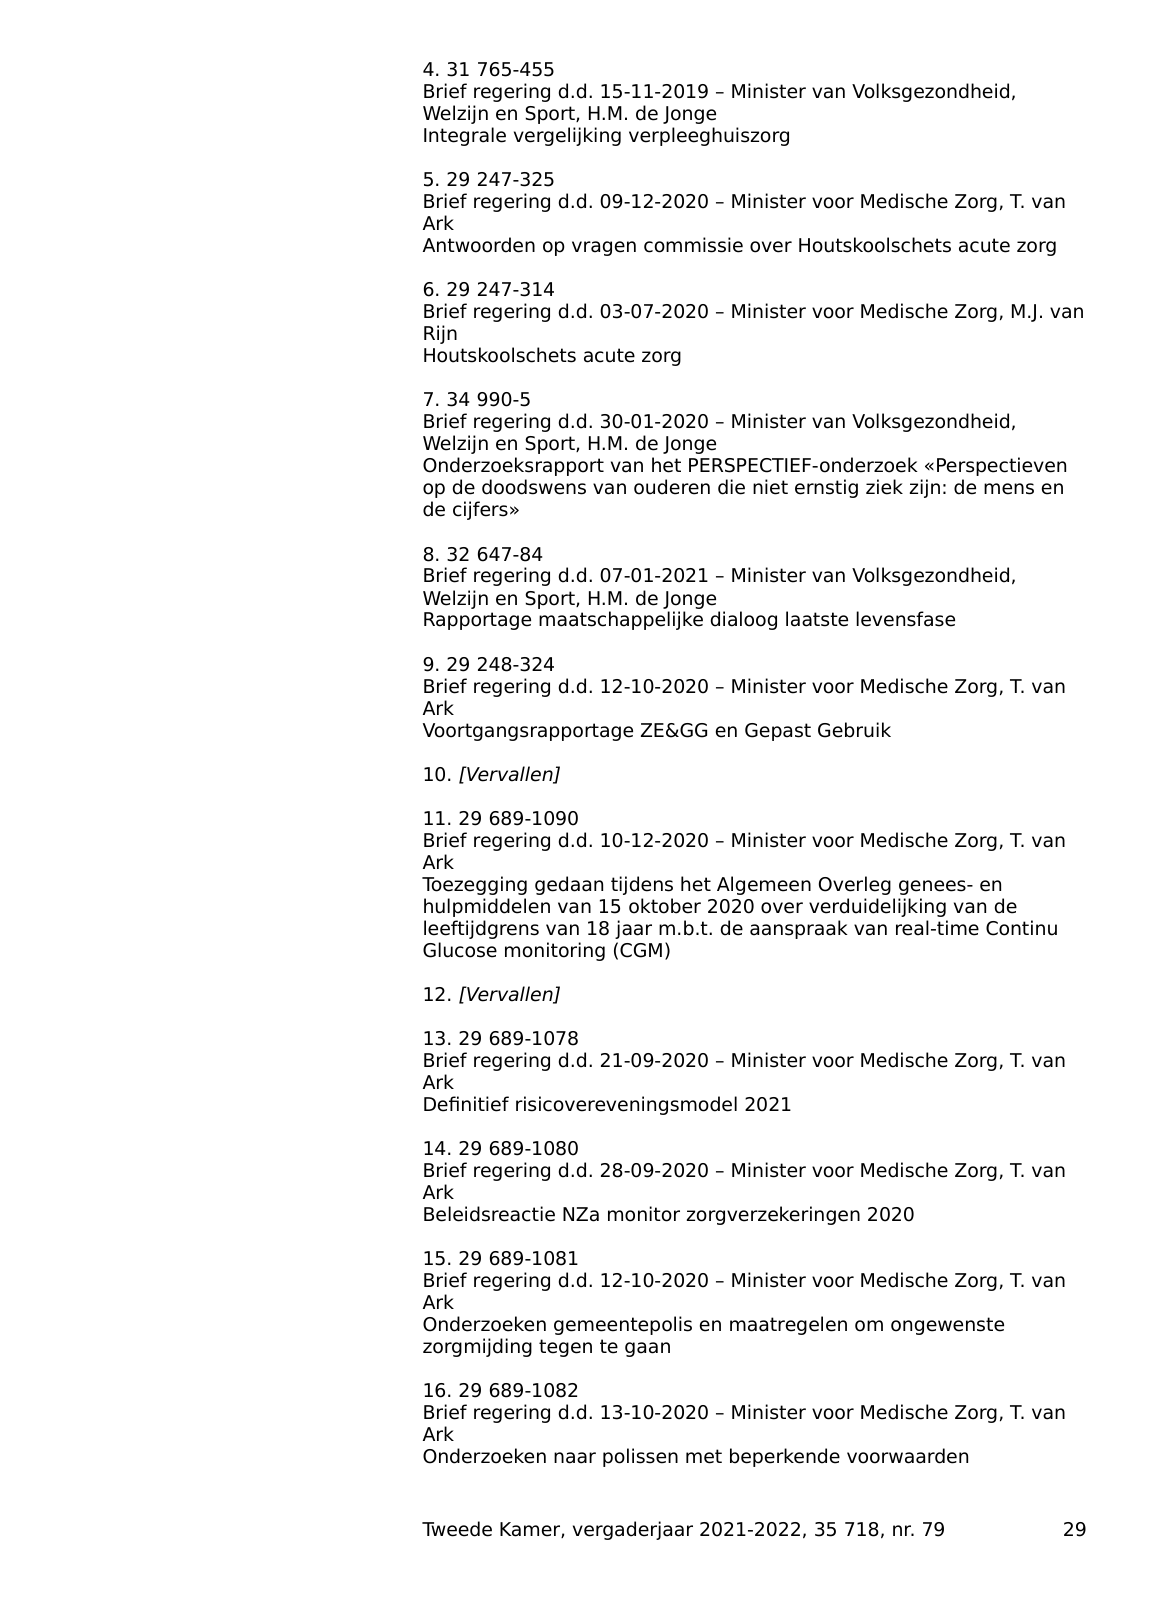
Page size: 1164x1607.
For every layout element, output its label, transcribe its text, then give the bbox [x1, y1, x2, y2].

text Brief regering d.d. 10-12-2020 – Minister voor Medische Zorg, T. van Ark [422, 830, 1087, 874]
text Brief regering d.d. 13-10-2020 – Minister voor Medische Zorg, T. van Ark [422, 1402, 1087, 1446]
text Brief regering d.d. 30-01-2020 – Minister van Volksgezondheid, Welzijn en Sport, H.M. de Jonge [422, 411, 1087, 455]
text Onderzoeksrapport van het PERSPECTIEF-onderzoek «Perspectieven op de doodswens van ouderen die niet ernstig ziek zijn: de mens en de cijfers» [422, 455, 1087, 521]
text Voortgangsrapportage ZE&GG en Gepast Gebruik [422, 719, 1087, 741]
text 13. 29 689-1078 [422, 1028, 1087, 1050]
text 4. 31 765-455 [422, 59, 1087, 81]
text Integrale vergelijking verpleeghuiszorg [422, 125, 1087, 147]
text 6. 29 247-314 [422, 279, 1087, 301]
text Rapportage maatschappelijke dialoog laatste levensfase [422, 609, 1087, 631]
text Brief regering d.d. 03-07-2020 – Minister voor Medische Zorg, M.J. van Rijn [422, 301, 1087, 345]
text 7. 34 990-5 [422, 389, 1087, 411]
text 12. [Vervallen] [422, 984, 1087, 1006]
text 9. 29 248-324 [422, 653, 1087, 676]
text 16. 29 689-1082 [422, 1380, 1087, 1402]
text 10. [Vervallen] [422, 764, 1087, 786]
text 15. 29 689-1081 [422, 1248, 1087, 1270]
text Definitief risicovereveningsmodel 2021 [422, 1094, 1087, 1116]
text Onderzoeken naar polissen met beperkende voorwaarden [422, 1446, 1087, 1468]
text Brief regering d.d. 12-10-2020 – Minister voor Medische Zorg, T. van Ark [422, 676, 1087, 719]
text Houtskoolschets acute zorg [422, 345, 1087, 367]
text Toezegging gedaan tijdens het Algemeen Overleg genees- en hulpmiddelen van 15 oktober 2020 over verduidelijking van de leeftijdgrens van 18 jaar m.b.t. de aanspraak van real-time Continu Glucose monitoring (CGM) [422, 874, 1087, 962]
text Brief regering d.d. 15-11-2019 – Minister van Volksgezondheid, Welzijn en Sport, H.M. de Jonge [422, 81, 1087, 125]
text Brief regering d.d. 07-01-2021 – Minister van Volksgezondheid, Welzijn en Sport, H.M. de Jonge [422, 565, 1087, 609]
text 8. 32 647-84 [422, 543, 1087, 565]
text Brief regering d.d. 21-09-2020 – Minister voor Medische Zorg, T. van Ark [422, 1050, 1087, 1094]
text Onderzoeken gemeentepolis en maatregelen om ongewenste zorgmijding tegen te gaan [422, 1314, 1087, 1358]
text Brief regering d.d. 09-12-2020 – Minister voor Medische Zorg, T. van Ark [422, 191, 1087, 235]
text Brief regering d.d. 28-09-2020 – Minister voor Medische Zorg, T. van Ark [422, 1160, 1087, 1204]
text Brief regering d.d. 12-10-2020 – Minister voor Medische Zorg, T. van Ark [422, 1270, 1087, 1314]
text Beleidsreactie NZa monitor zorgverzekeringen 2020 [422, 1204, 1087, 1226]
text 11. 29 689-1090 [422, 808, 1087, 830]
text 14. 29 689-1080 [422, 1138, 1087, 1160]
text 5. 29 247-325 [422, 169, 1087, 191]
text Antwoorden op vragen commissie over Houtskoolschets acute zorg [422, 235, 1087, 257]
